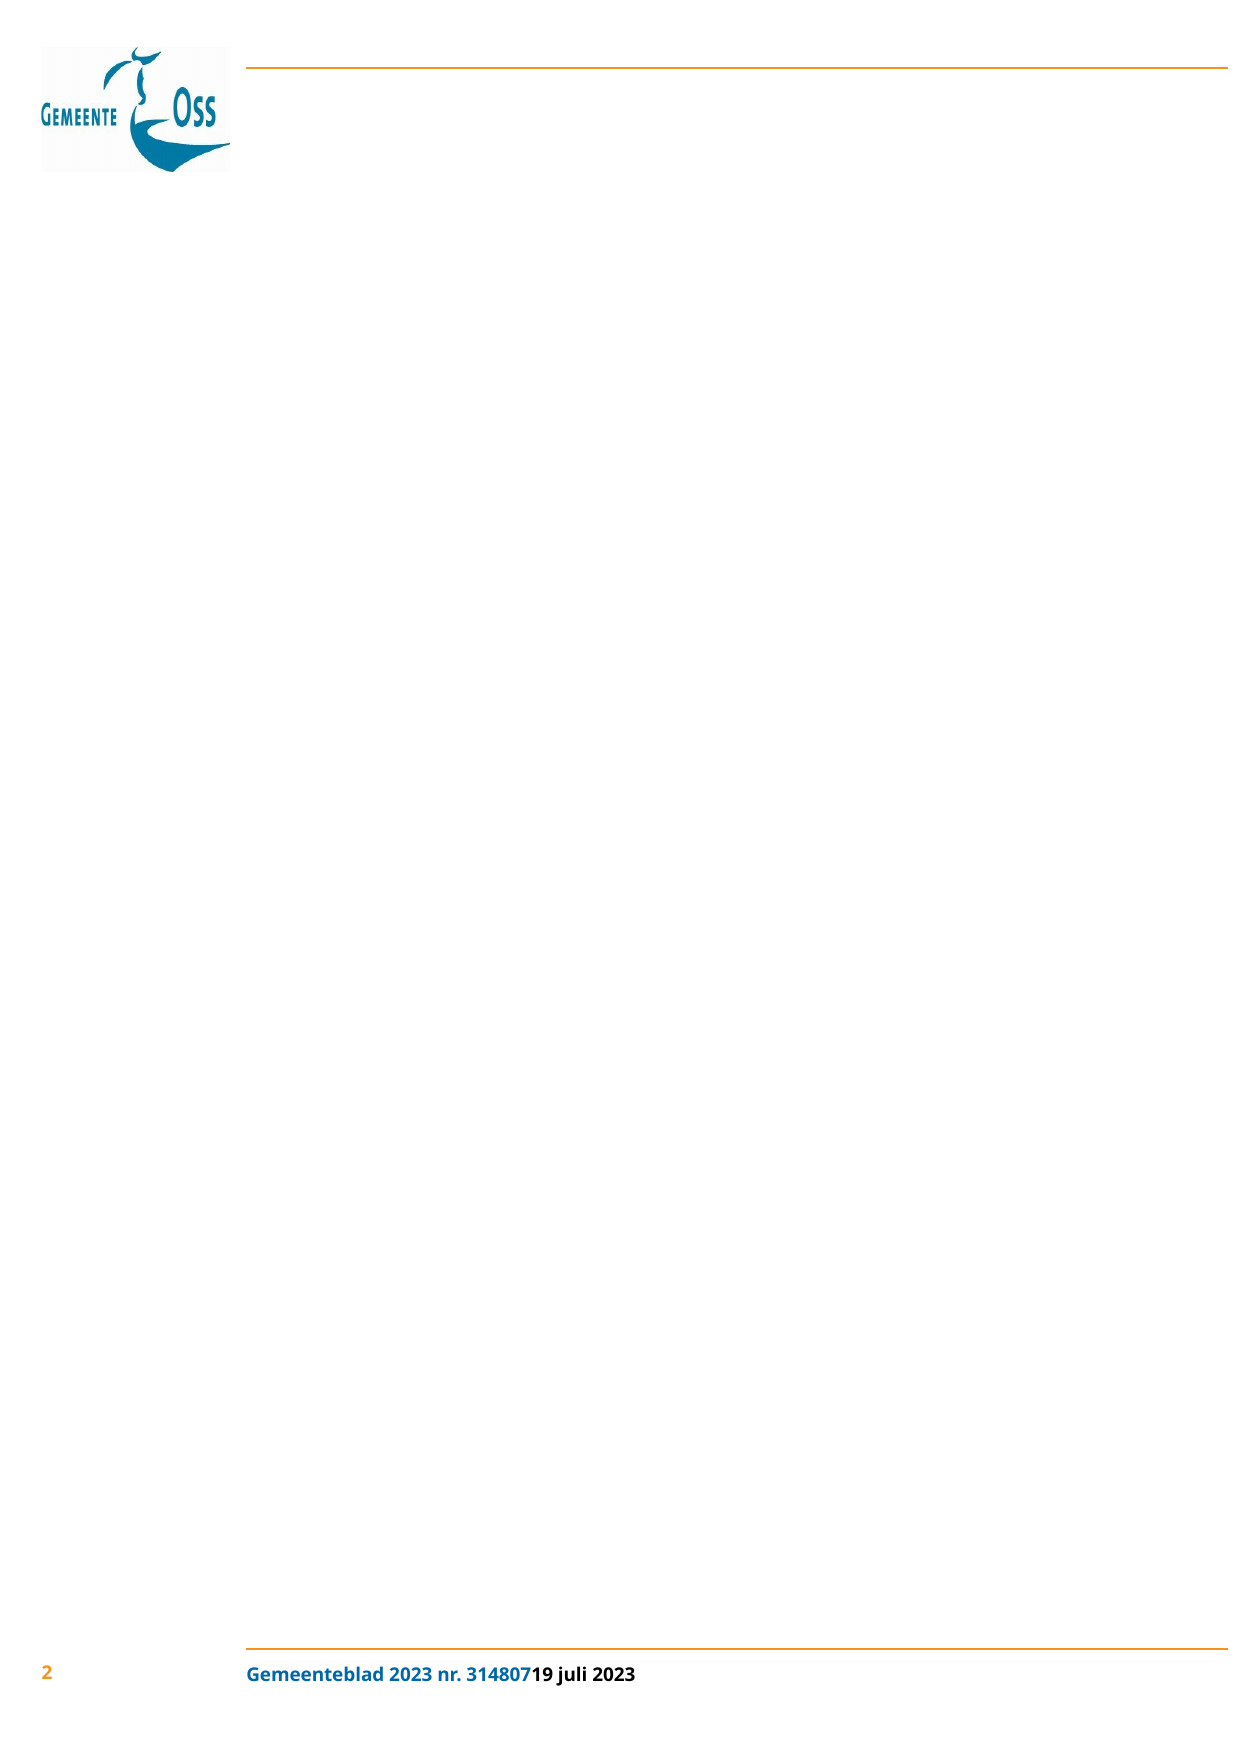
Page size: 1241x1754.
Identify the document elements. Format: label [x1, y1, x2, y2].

picture [41, 47, 231, 172]
